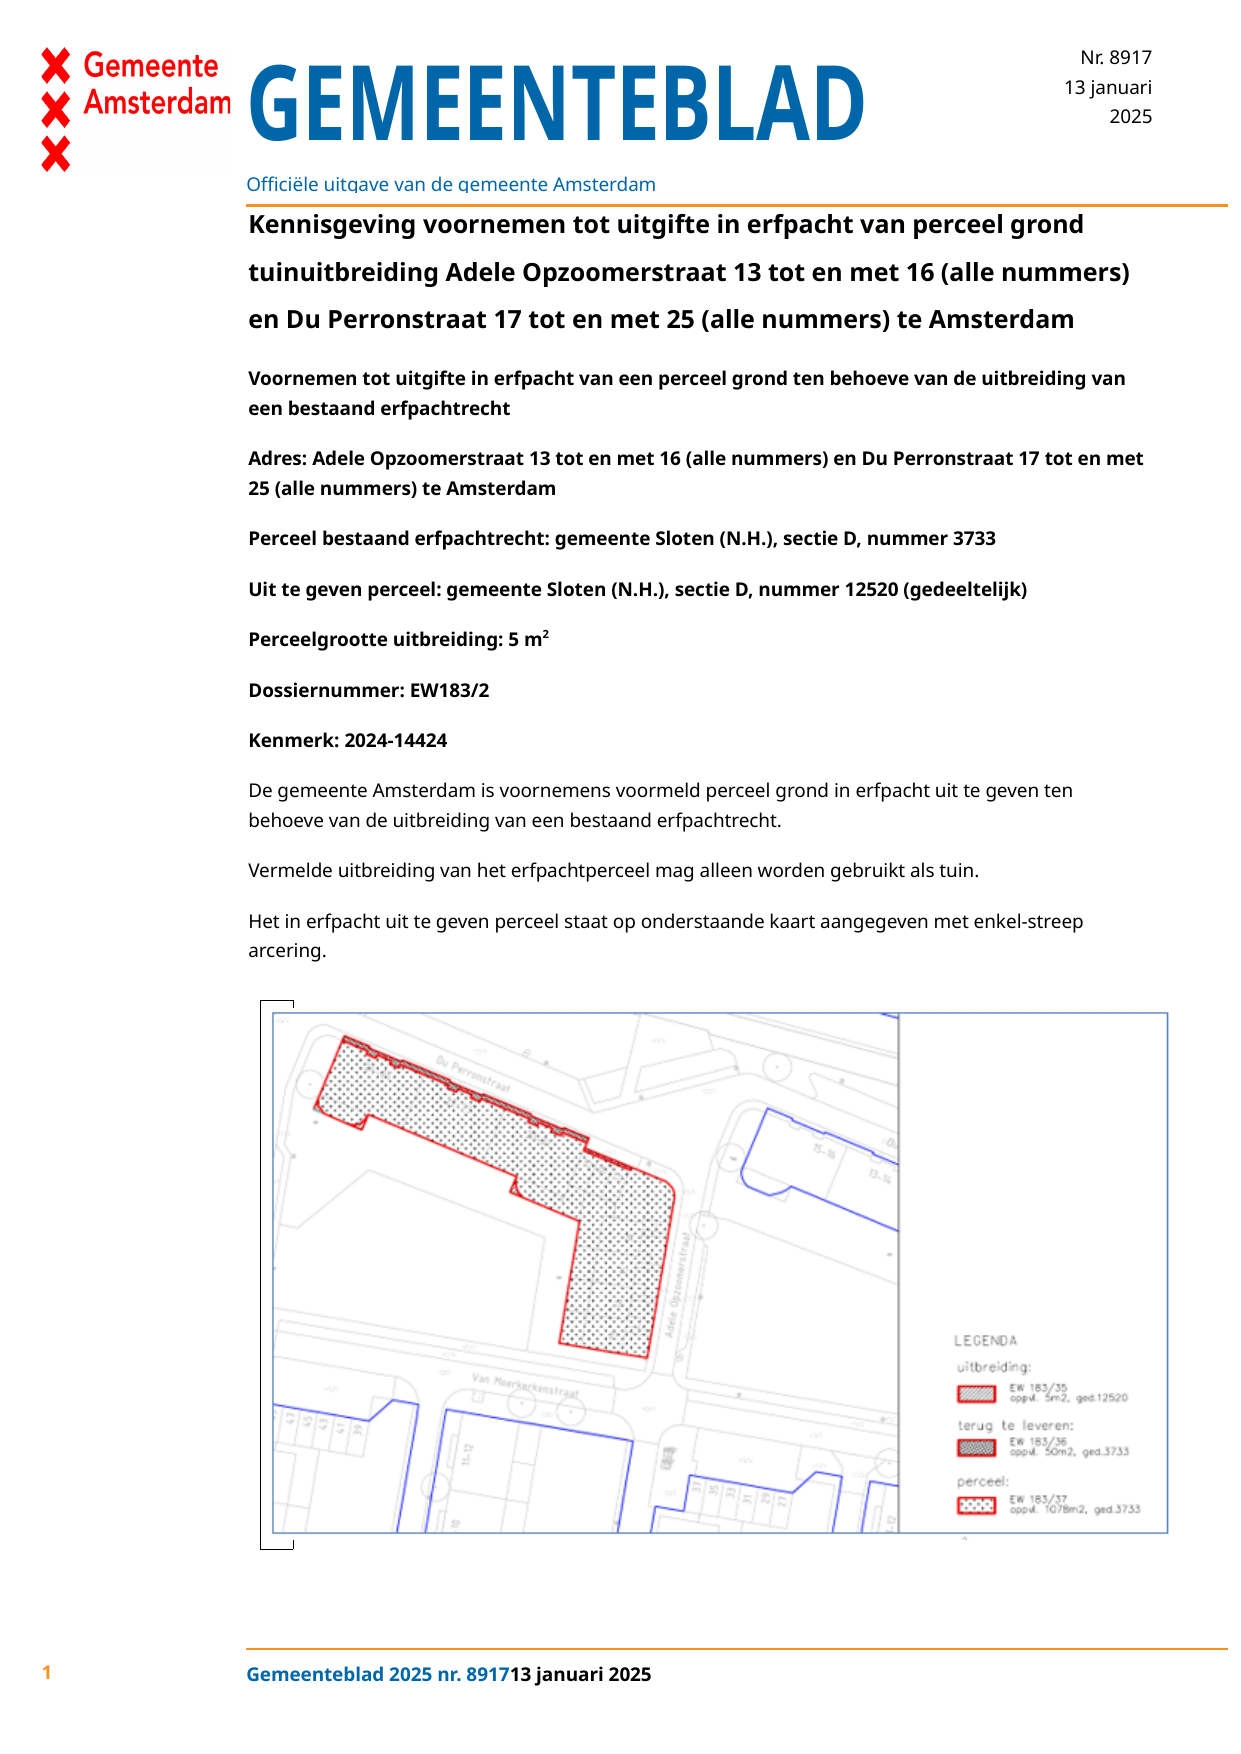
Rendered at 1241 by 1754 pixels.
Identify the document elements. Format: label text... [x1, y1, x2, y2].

text Dossiernummer: EW183/2 [248, 677, 1152, 702]
text Perceel bestaand erfpachtrecht: gemeente Sloten (N.H.), sectie D, nummer 3733 [248, 526, 1152, 551]
text Vermelde uitbreiding van het erfpachtperceel mag alleen worden gebruikt als tuin. [248, 858, 1152, 883]
picture [41, 47, 231, 172]
text Kenmerk: 2024-14424 [248, 727, 1152, 753]
text Kennisgeving voornemen tot uitgifte in erfpacht van perceel grond tuinuitbreiding Adele Opzoomerstraat 13 tot en met 16 (alle nummers) en Du Perronstraat 17 tot en met 25 (alle nummers) te Amsterdam [248, 207, 1152, 336]
text Het in erfpacht uit te geven perceel staat op onderstaande kaart aangegeven met enkel-streep arcering. [248, 908, 1152, 963]
text Perceelgrootte uitbreiding: 5 m2 [248, 626, 1152, 652]
text Uit te geven perceel: gemeente Sloten (N.H.), sectie D, nummer 12520 (gedeeltelijk) [248, 576, 1152, 602]
text Voornemen tot uitgifte in erfpacht van een perceel grond ten behoeve van de uitbreiding van een bestaand erfpachtrecht [248, 366, 1152, 421]
picture [268, 1008, 1173, 1540]
text Adres: Adele Opzoomerstraat 13 tot en met 16 (alle nummers) en Du Perronstraat 17 tot en met 25 (alle nummers) te Amsterdam [248, 446, 1152, 501]
text De gemeente Amsterdam is voornemens voormeld perceel grond in erfpacht uit te geven ten behoeve van de uitbreiding van een bestaand erfpachtrecht. [248, 778, 1152, 833]
